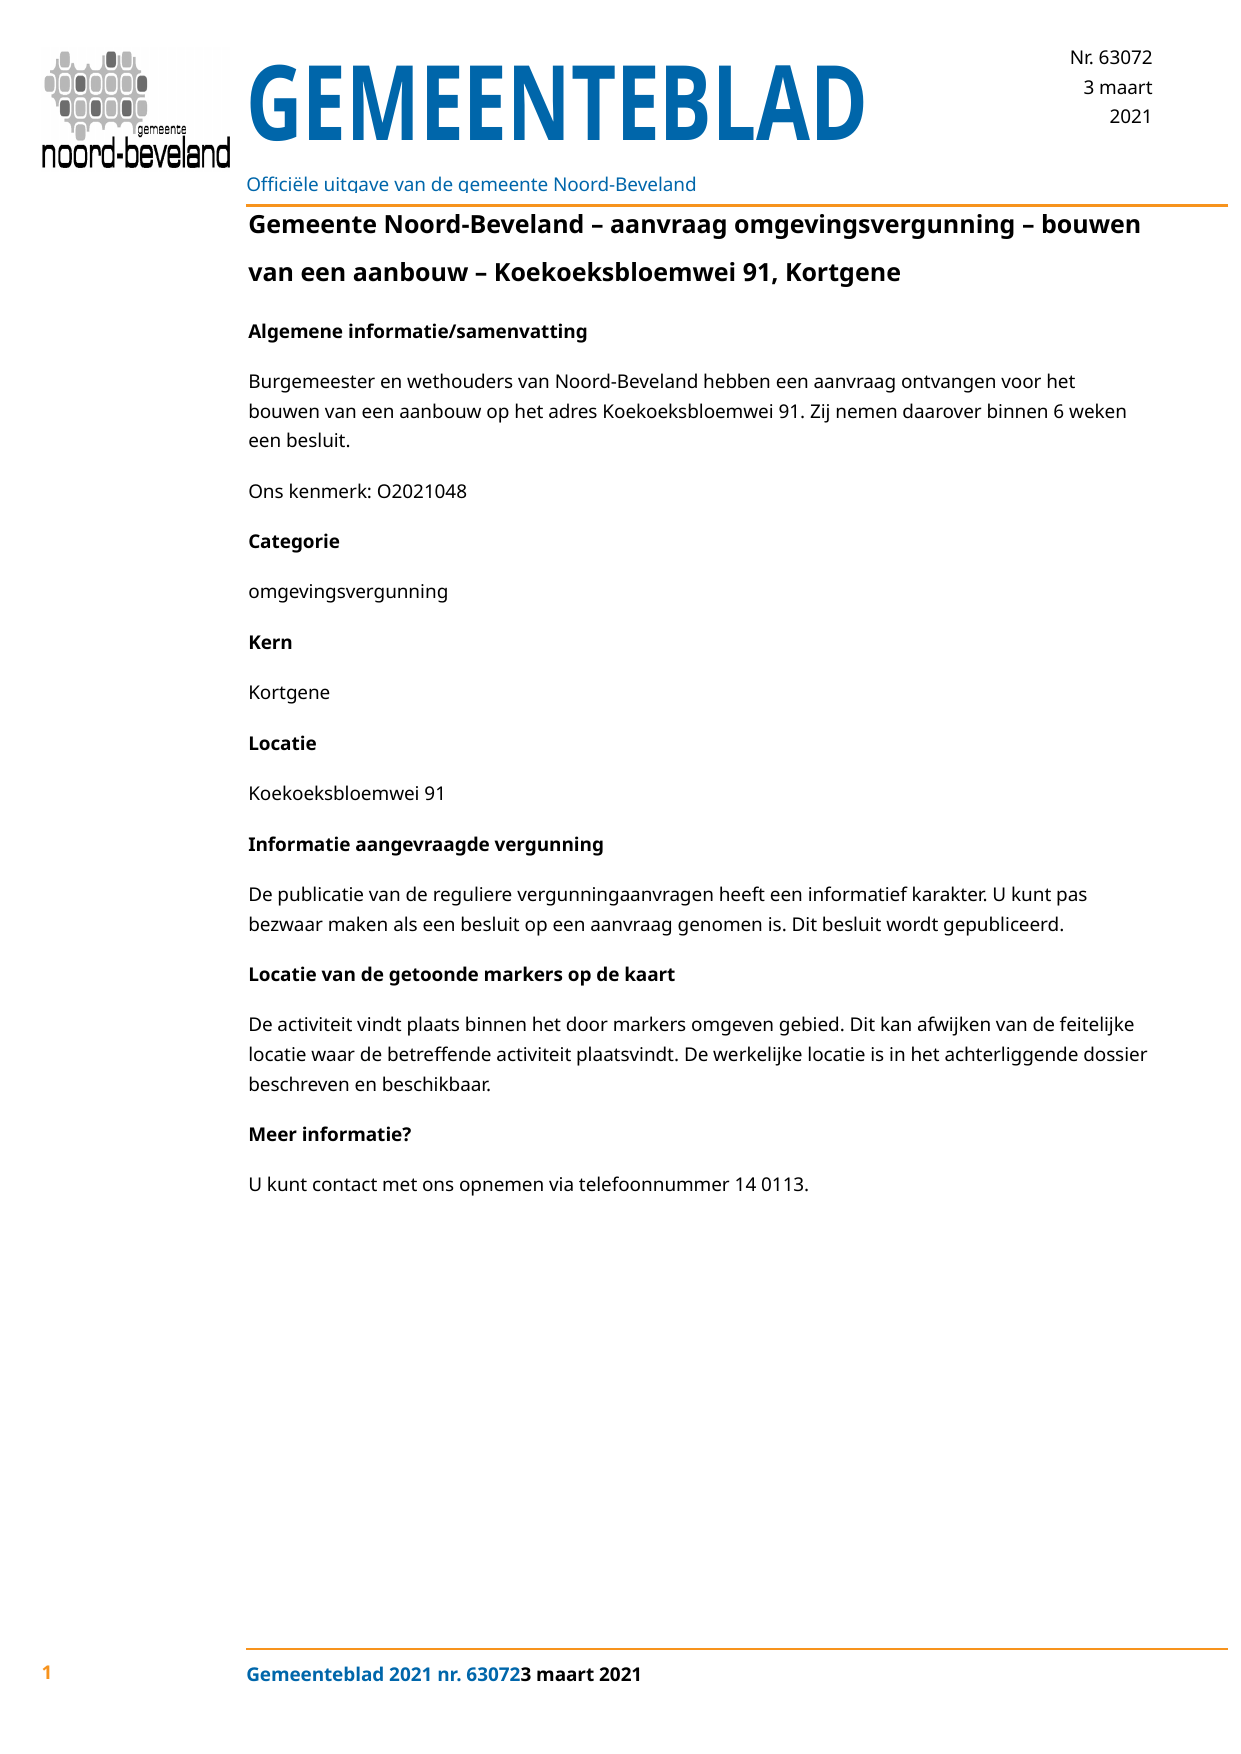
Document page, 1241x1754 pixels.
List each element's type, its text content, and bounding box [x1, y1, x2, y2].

text De publicatie van de reguliere vergunningaanvragen heeft een informatief karakter. U kunt pas bezwaar maken als een besluit op een aanvraag genomen is. Dit besluit wordt gepubliceerd. [248, 881, 1152, 937]
text Categorie [248, 528, 1152, 554]
text Koekoeksbloemwei 91 [248, 780, 1152, 806]
text omgevingsvergunning [248, 579, 1152, 604]
text Meer informatie? [248, 1121, 1152, 1147]
picture [41, 47, 231, 172]
text Kern [248, 629, 1152, 655]
text Gemeente Noord-Beveland – aanvraag omgevingsvergunning – bouwen van een aanbouw – Koekoeksbloemwei 91, Kortgene [248, 207, 1152, 288]
text Algemene informatie/samenvatting [248, 318, 1152, 344]
text Burgemeester en wethouders van Noord-Beveland hebben een aanvraag ontvangen voor het bouwen van een aanbouw op het adres Koekoeksbloemwei 91. Zij nemen daarover binnen 6 weken een besluit. [248, 368, 1152, 453]
text Locatie van de getoonde markers op de kaart [248, 961, 1152, 987]
text Informatie aangevraagde vergunning [248, 831, 1152, 857]
text Kortgene [248, 679, 1152, 705]
text Ons kenmerk: O2021048 [248, 478, 1152, 504]
text Locatie [248, 730, 1152, 756]
text De activiteit vindt plaats binnen het door markers omgeven gebied. Dit kan afwijken van de feitelijke locatie waar de betreffende activiteit plaatsvindt. De werkelijke locatie is in het achterliggende dossier beschreven en beschikbaar. [248, 1012, 1152, 1097]
text U kunt contact met ons opnemen via telefoonnummer 14 0113. [248, 1172, 1152, 1197]
